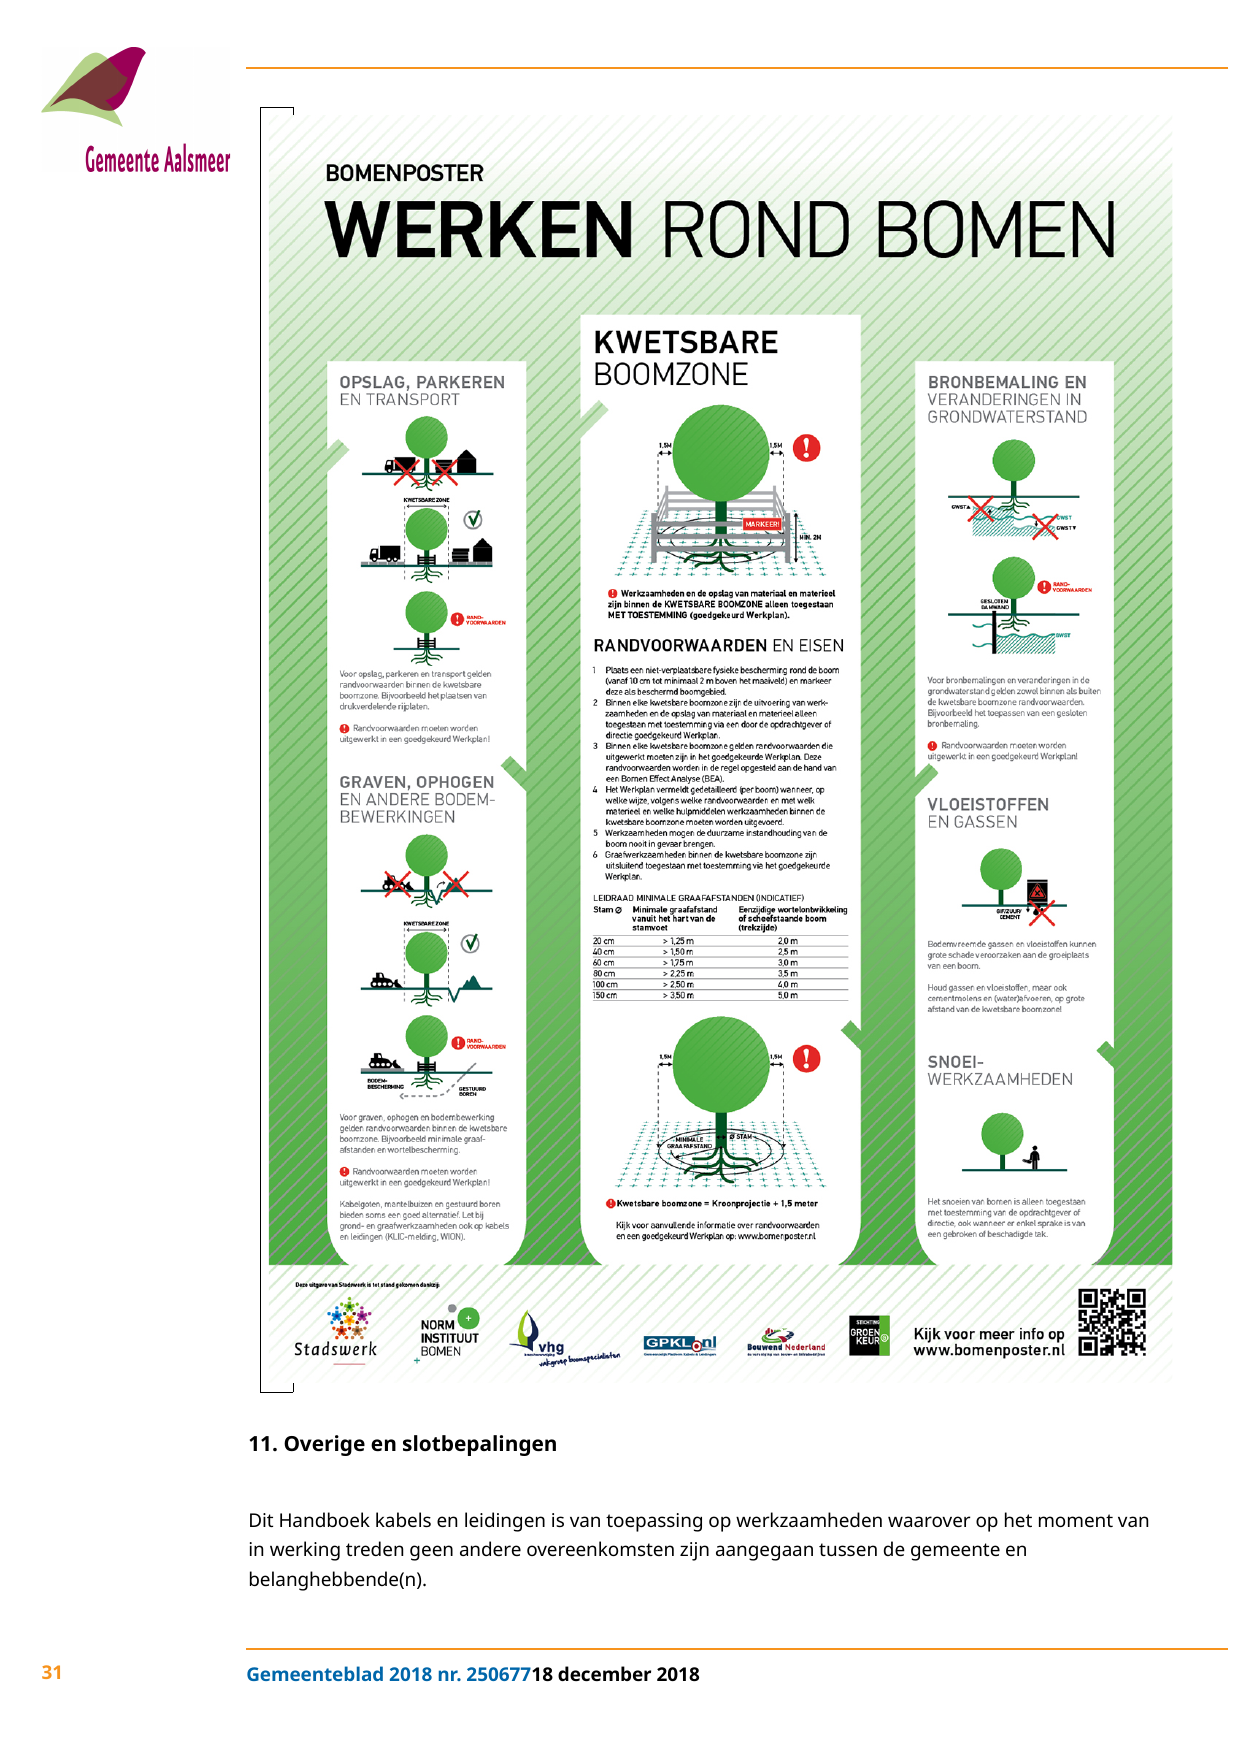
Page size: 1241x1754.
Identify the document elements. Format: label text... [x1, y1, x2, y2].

text Dit Handboek kabels en leidingen is van toepassing op werkzaamheden waarover op het moment van in werking treden geen andere overeenkomsten zijn aangegaan tussen de gemeente en belanghebbende(n). [248, 1507, 1152, 1592]
text 11. Overige en slotbepalingen [248, 1429, 1152, 1458]
picture [268, 115, 1173, 1383]
picture [41, 47, 231, 172]
